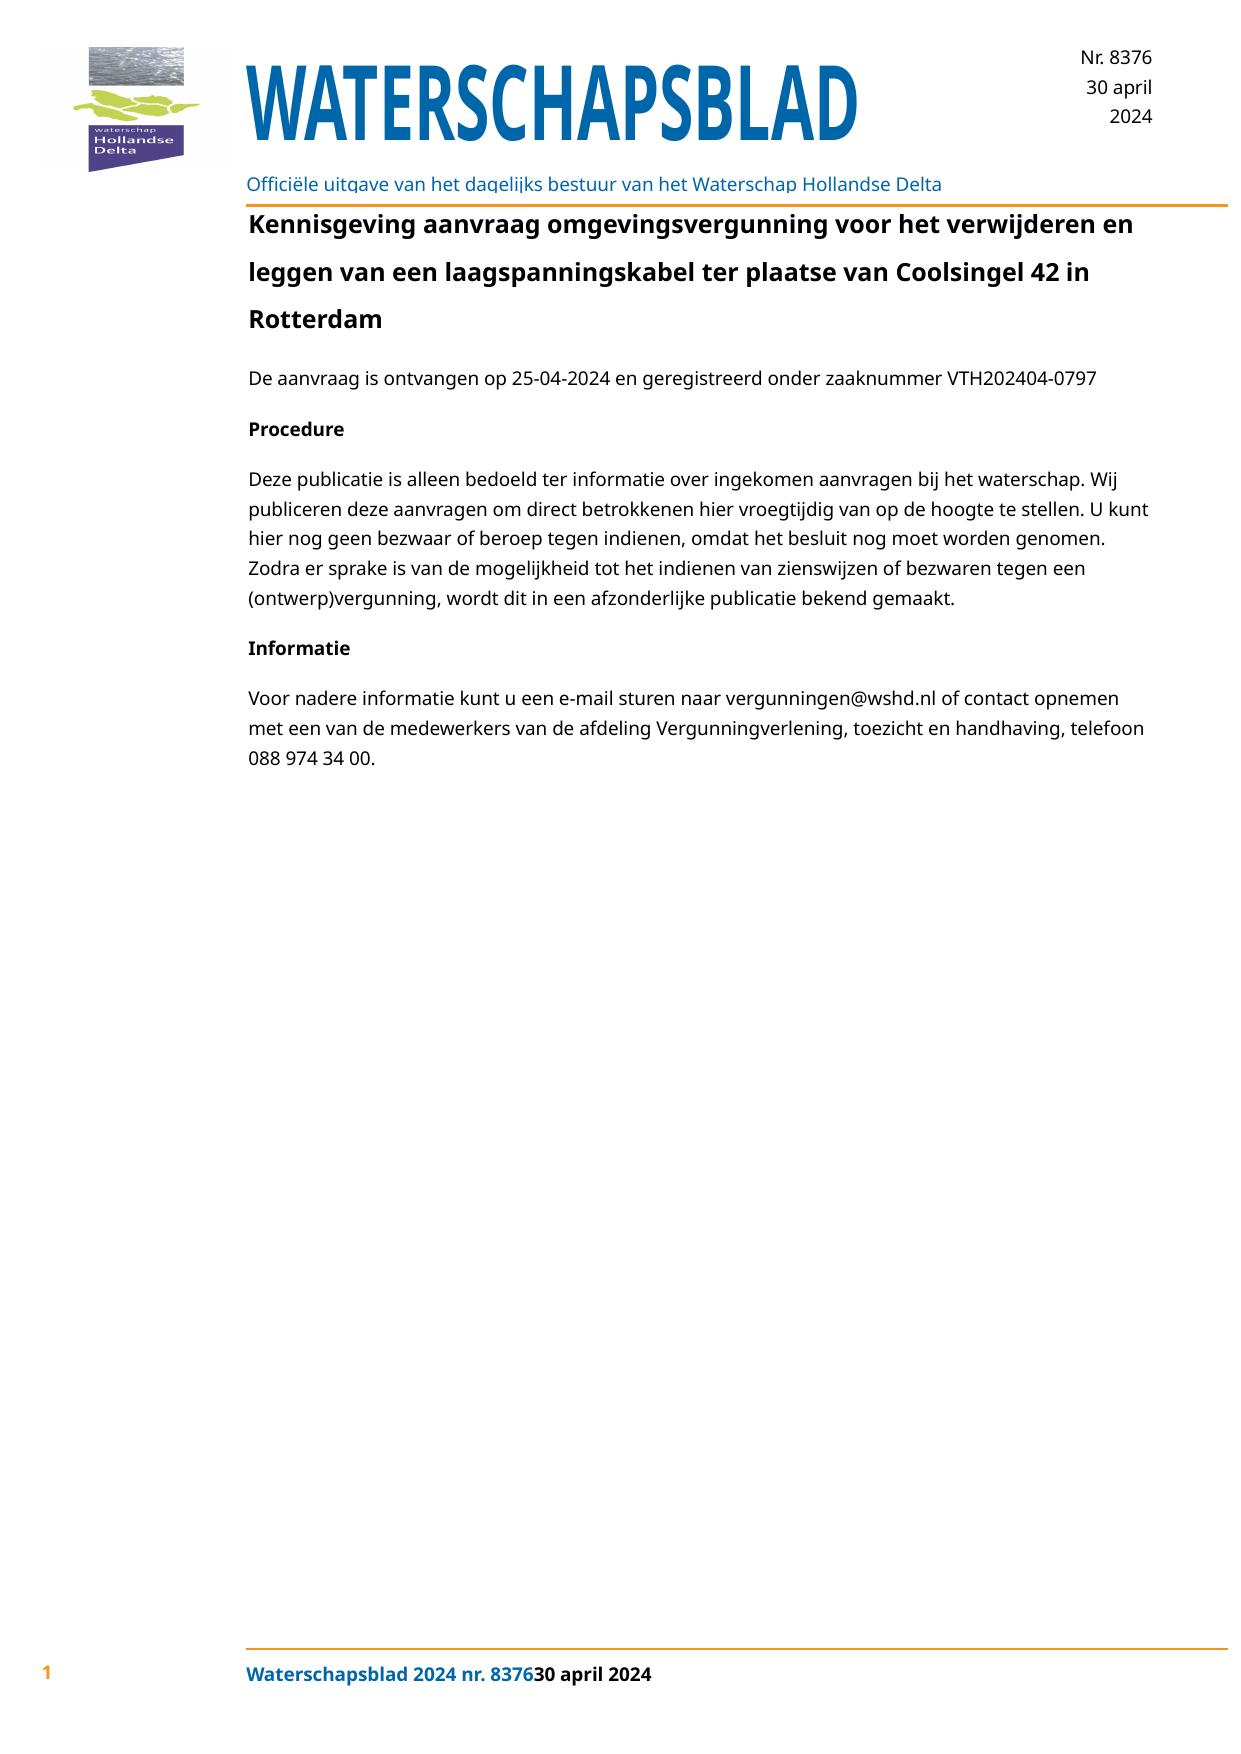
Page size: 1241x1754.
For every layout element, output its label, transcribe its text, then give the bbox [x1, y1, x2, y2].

picture [41, 47, 231, 172]
text Informatie [248, 635, 1152, 661]
text Deze publicatie is alleen bedoeld ter informatie over ingekomen aanvragen bij het waterschap. Wij publiceren deze aanvragen om direct betrokkenen hier vroegtijdig van op de hoogte te stellen. U kunt hier nog geen bezwaar of beroep tegen indienen, omdat het besluit nog moet worden genomen. Zodra er sprake is van de mogelijkheid tot het indienen van zienswijzen of bezwaren tegen een (ontwerp)vergunning, wordt dit in een afzonderlijke publicatie bekend gemaakt. [248, 466, 1152, 610]
text Voor nadere informatie kunt u een e-mail sturen naar vergunningen@wshd.nl of contact opnemen met een van de medewerkers van de afdeling Vergunningverlening, toezicht en handhaving, telefoon 088 974 34 00. [248, 686, 1152, 770]
text Procedure [248, 416, 1152, 442]
text Kennisgeving aanvraag omgevingsvergunning voor het verwijderen en leggen van een laagspanningskabel ter plaatse van Coolsingel 42 in Rotterdam [248, 207, 1152, 336]
text De aanvraag is ontvangen op 25-04-2024 en geregistreerd onder zaaknummer VTH202404-0797 [248, 366, 1152, 391]
